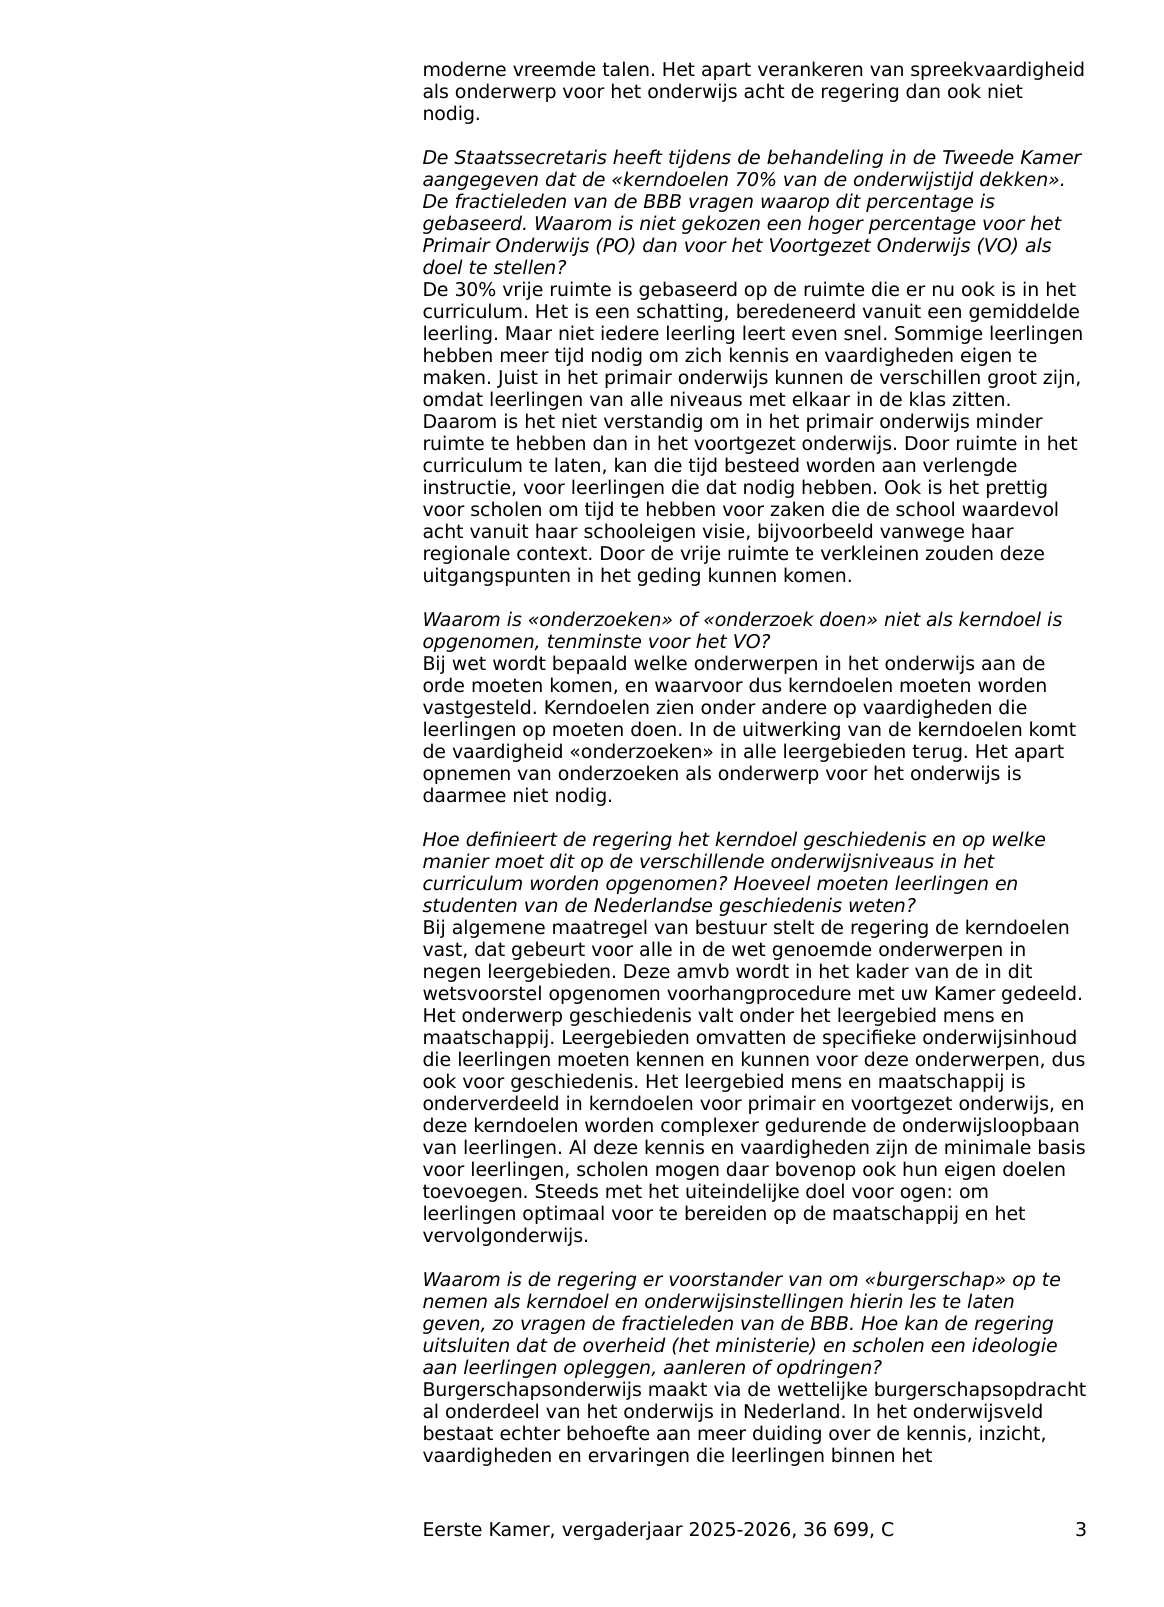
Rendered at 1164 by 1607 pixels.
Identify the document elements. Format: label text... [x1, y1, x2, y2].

text De 30% vrije ruimte is gebaseerd op de ruimte die er nu ook is in het curriculum. Het is een schatting, beredeneerd vanuit een gemiddelde leerling. Maar niet iedere leerling leert even snel. Sommige leerlingen hebben meer tijd nodig om zich kennis en vaardigheden eigen te maken. Juist in het primair onderwijs kunnen de verschillen groot zijn, omdat leerlingen van alle niveaus met elkaar in de klas zitten. Daarom is het niet verstandig om in het primair onderwijs minder ruimte te hebben dan in het voortgezet onderwijs. Door ruimte in het curriculum te laten, kan die tijd besteed worden aan verlengde instructie, voor leerlingen die dat nodig hebben. Ook is het prettig voor scholen om tijd te hebben voor zaken die de school waardevol acht vanuit haar schooleigen visie, bijvoorbeeld vanwege haar regionale context. Door de vrije ruimte te verkleinen zouden deze uitgangspunten in het geding kunnen komen. [422, 279, 1087, 587]
text Waarom is «onderzoeken» of «onderzoek doen» niet als kerndoel is opgenomen, tenminste voor het VO? [422, 609, 1087, 653]
text Bij wet wordt bepaald welke onderwerpen in het onderwijs aan de orde moeten komen, en waarvoor dus kerndoelen moeten worden vastgesteld. Kerndoelen zien onder andere op vaardigheden die leerlingen op moeten doen. In de uitwerking van de kerndoelen komt de vaardigheid «onderzoeken» in alle leergebieden terug. Het apart opnemen van onderzoeken als onderwerp voor het onderwijs is daarmee niet nodig. [422, 653, 1087, 807]
text Waarom is de regering er voorstander van om «burgerschap» op te nemen als kerndoel en onderwijsinstellingen hierin les te laten geven, zo vragen de fractieleden van de BBB. Hoe kan de regering uitsluiten dat de overheid (het ministerie) en scholen een ideologie aan leerlingen opleggen, aanleren of opdringen? [422, 1269, 1087, 1379]
text moderne vreemde talen. Het apart verankeren van spreekvaardigheid als onderwerp voor het onderwijs acht de regering dan ook niet nodig. [422, 59, 1087, 125]
text Bij algemene maatregel van bestuur stelt de regering de kerndoelen vast, dat gebeurt voor alle in de wet genoemde onderwerpen in negen leergebieden. Deze amvb wordt in het kader van de in dit wetsvoorstel opgenomen voorhangprocedure met uw Kamer gedeeld. Het onderwerp geschiedenis valt onder het leergebied mens en maatschappij. Leergebieden omvatten de specifieke onderwijsinhoud die leerlingen moeten kennen en kunnen voor deze onderwerpen, dus ook voor geschiedenis. Het leergebied mens en maatschappij is onderverdeeld in kerndoelen voor primair en voortgezet onderwijs, en deze kerndoelen worden complexer gedurende de onderwijsloopbaan van leerlingen. Al deze kennis en vaardigheden zijn de minimale basis voor leerlingen, scholen mogen daar bovenop ook hun eigen doelen toevoegen. Steeds met het uiteindelijke doel voor ogen: om leerlingen optimaal voor te bereiden op de maatschappij en het vervolgonderwijs. [422, 917, 1087, 1247]
text Hoe definieert de regering het kerndoel geschiedenis en op welke manier moet dit op de verschillende onderwijsniveaus in het curriculum worden opgenomen? Hoeveel moeten leerlingen en studenten van de Nederlandse geschiedenis weten? [422, 829, 1087, 917]
text Burgerschapsonderwijs maakt via de wettelijke burgerschapsopdracht al onderdeel van het onderwijs in Nederland. In het onderwijsveld bestaat echter behoefte aan meer duiding over de kennis, inzicht, vaardigheden en ervaringen die leerlingen binnen het [422, 1379, 1087, 1467]
text De Staatssecretaris heeft tijdens de behandeling in de Tweede Kamer aangegeven dat de «kerndoelen 70% van de onderwijstijd dekken». De fractieleden van de BBB vragen waarop dit percentage is gebaseerd. Waarom is niet gekozen een hoger percentage voor het Primair Onderwijs (PO) dan voor het Voortgezet Onderwijs (VO) als doel te stellen? [422, 147, 1087, 279]
